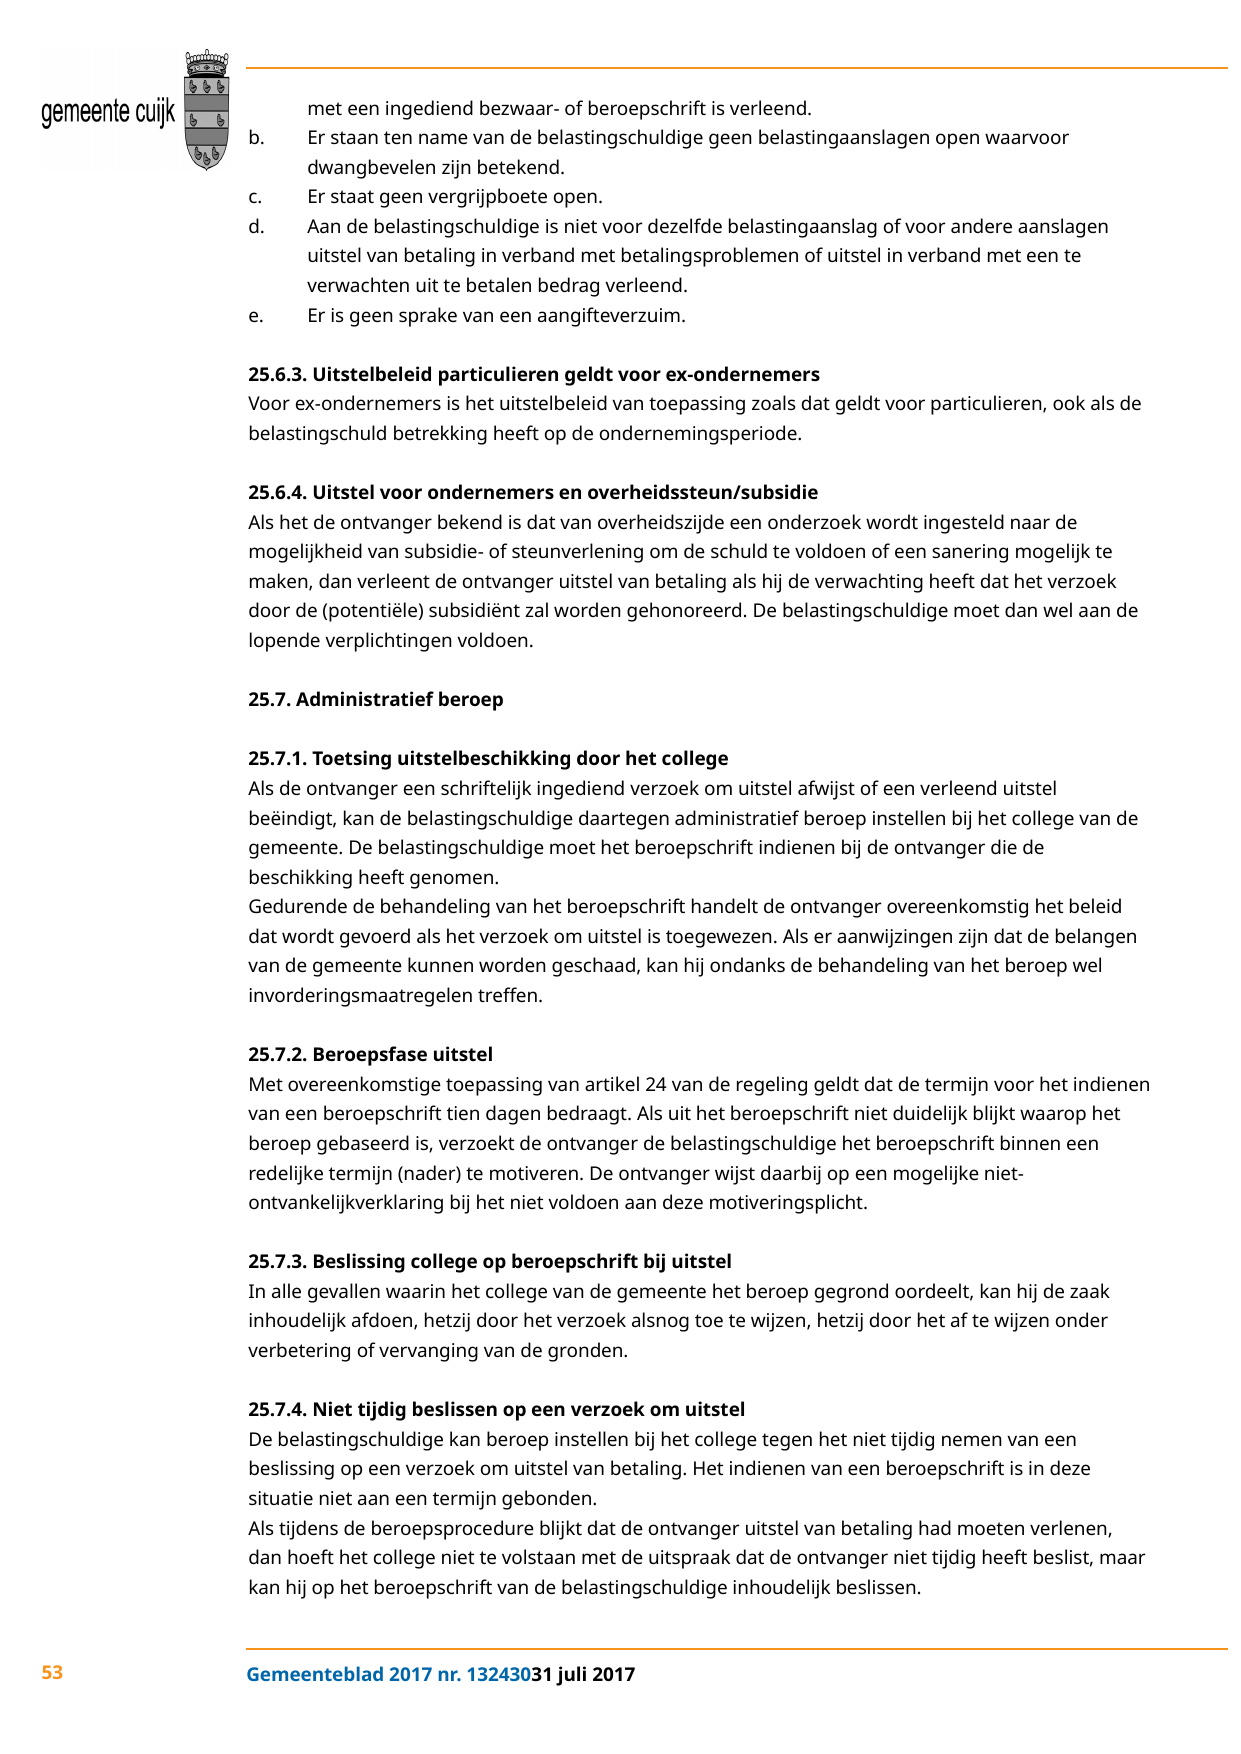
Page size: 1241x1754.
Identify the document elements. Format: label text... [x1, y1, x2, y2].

list Er staan ten name van de belastingschuldige geen belastingaanslagen open waarvoor dwangbevelen zijn betekend. [248, 124, 1152, 180]
text Als het de ontvanger bekend is dat van overheidszijde een onderzoek wordt ingesteld naar de mogelijkheid van subsidie- of steunverlening om de schuld te voldoen of een sanering mogelijk te maken, dan verleent de ontvanger uitstel van betaling als hij de verwachting heeft dat het verzoek door de (potentiële) subsidiënt zal worden gehonoreerd. De belastingschuldige moet dan wel aan de lopende verplichtingen voldoen. [248, 509, 1152, 653]
list met een ingediend bezwaar- of beroepschrift is verleend. [248, 95, 1152, 121]
text Met overeenkomstige toepassing van artikel 24 van de regeling geldt dat de termijn voor het indienen van een beroepschrift tien dagen bedraagt. Als uit het beroepschrift niet duidelijk blijkt waarop het beroep gebaseerd is, verzoekt de ontvanger de belastingschuldige het beroepschrift binnen een redelijke termijn (nader) te motiveren. De ontvanger wijst daarbij op een mogelijke niet-ontvankelijkverklaring bij het niet voldoen aan deze motiveringsplicht. [248, 1071, 1152, 1215]
text 25.7. Administratief beroep [248, 686, 1152, 712]
text Voor ex-ondernemers is het uitstelbeleid van toepassing zoals dat geldt voor particulieren, ook als de belastingschuld betrekking heeft op de ondernemingsperiode. [248, 391, 1152, 446]
text 25.7.4. Niet tijdig beslissen op een verzoek om uitstel [248, 1396, 1152, 1422]
text 25.7.3. Beslissing college op beroepschrift bij uitstel [248, 1248, 1152, 1274]
text 25.7.1. Toetsing uitstelbeschikking door het college [248, 746, 1152, 771]
text De belastingschuldige kan beroep instellen bij het college tegen het niet tijdig nemen van een beslissing op een verzoek om uitstel van betaling. Het indienen van een beroepschrift is in deze situatie niet aan een termijn gebonden. [248, 1426, 1152, 1511]
text 25.6.3. Uitstelbeleid particulieren geldt voor ex-ondernemers [248, 361, 1152, 387]
text Gedurende de behandeling van het beroepschrift handelt de ontvanger overeenkomstig het beleid dat wordt gevoerd als het verzoek om uitstel is toegewezen. Als er aanwijzingen zijn dat de belangen van de gemeente kunnen worden geschaad, kan hij ondanks de behandeling van het beroep wel invorderingsmaatregelen treffen. [248, 893, 1152, 1008]
picture [41, 47, 231, 172]
list Er staat geen vergrijpboete open. [248, 183, 1152, 209]
text In alle gevallen waarin het college van de gemeente het beroep gegrond oordeelt, kan hij de zaak inhoudelijk afdoen, hetzij door het verzoek alsnog toe te wijzen, hetzij door het af te wijzen onder verbetering of vervanging van de gronden. [248, 1278, 1152, 1363]
list Er is geen sprake van een aangifteverzuim. [248, 302, 1152, 328]
text 25.7.2. Beroepsfase uitstel [248, 1041, 1152, 1067]
text Als de ontvanger een schriftelijk ingediend verzoek om uitstel afwijst of een verleend uitstel beëindigt, kan de belastingschuldige daartegen administratief beroep instellen bij het college van de gemeente. De belastingschuldige moet het beroepschrift indienen bij de ontvanger die de beschikking heeft genomen. [248, 775, 1152, 890]
text Als tijdens de beroepsprocedure blijkt dat de ontvanger uitstel van betaling had moeten verlenen, dan hoeft het college niet te volstaan met de uitspraak dat de ontvanger niet tijdig heeft beslist, maar kan hij op het beroepschrift van de belastingschuldige inhoudelijk beslissen. [248, 1515, 1152, 1600]
text 25.6.4. Uitstel voor ondernemers en overheidssteun/subsidie [248, 479, 1152, 505]
list Aan de belastingschuldige is niet voor dezelfde belastingaanslag of voor andere aanslagen uitstel van betaling in verband met betalingsproblemen of uitstel in verband met een te verwachten uit te betalen bedrag verleend. [248, 213, 1152, 298]
